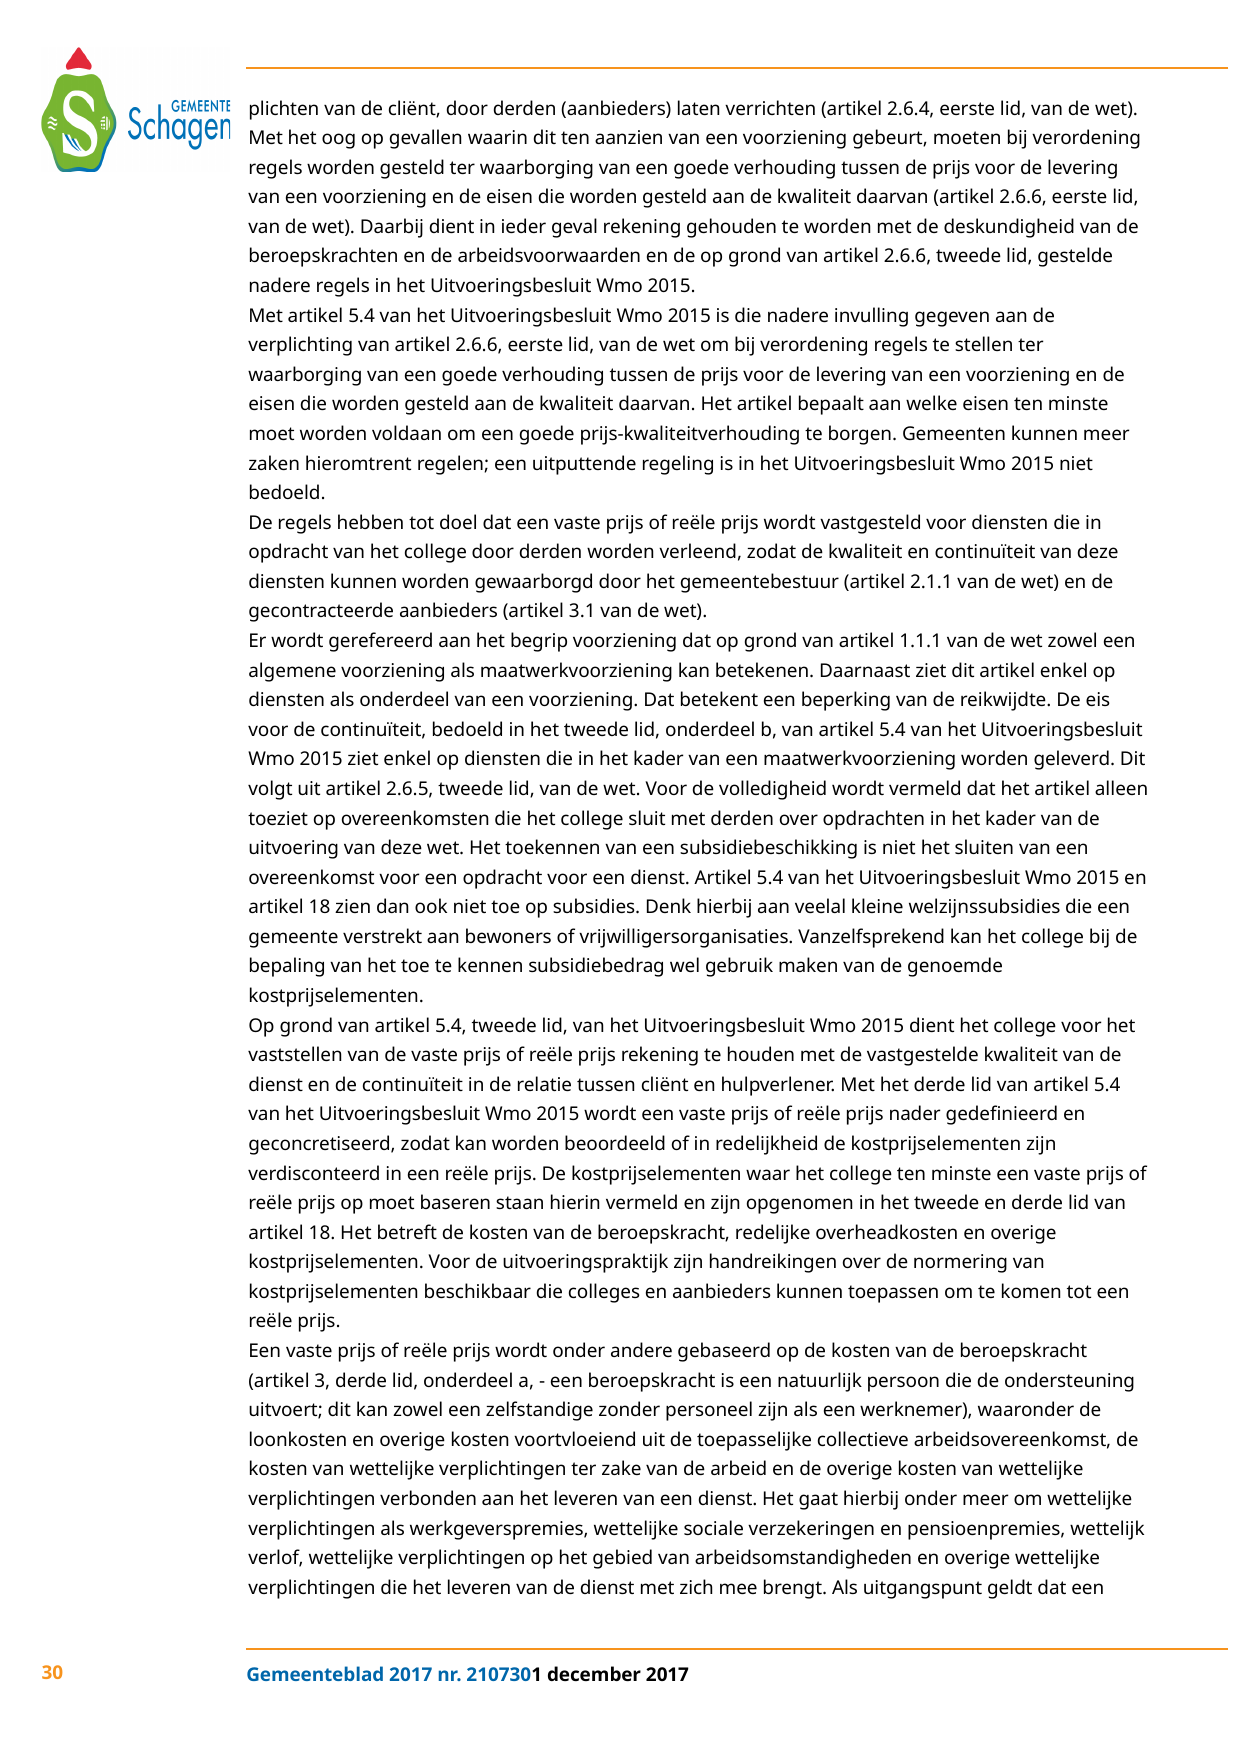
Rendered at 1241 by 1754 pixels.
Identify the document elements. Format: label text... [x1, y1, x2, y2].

text Er wordt gerefereerd aan het begrip voorziening dat op grond van artikel 1.1.1 van de wet zowel een algemene voorziening als maatwerkvoorziening kan betekenen. Daarnaast ziet dit artikel enkel op diensten als onderdeel van een voorziening. Dat betekent een beperking van de reikwijdte. De eis voor de continuïteit, bedoeld in het tweede lid, onderdeel b, van artikel 5.4 van het Uitvoeringsbesluit Wmo 2015 ziet enkel op diensten die in het kader van een maatwerkvoorziening worden geleverd. Dit volgt uit artikel 2.6.5, tweede lid, van de wet. Voor de volledigheid wordt vermeld dat het artikel alleen toeziet op overeenkomsten die het college sluit met derden over opdrachten in het kader van de uitvoering van deze wet. Het toekennen van een subsidiebeschikking is niet het sluiten van een overeenkomst voor een opdracht voor een dienst. Artikel 5.4 van het Uitvoeringsbesluit Wmo 2015 en artikel 18 zien dan ook niet toe op subsidies. Denk hierbij aan veelal kleine welzijnssubsidies die een gemeente verstrekt aan bewoners of vrijwilligersorganisaties. Vanzelfsprekend kan het college bij de bepaling van het toe te kennen subsidiebedrag wel gebruik maken van de genoemde kostprijselementen. [248, 627, 1152, 1008]
picture [41, 47, 231, 172]
text De regels hebben tot doel dat een vaste prijs of reële prijs wordt vastgesteld voor diensten die in opdracht van het college door derden worden verleend, zodat de kwaliteit en continuïteit van deze diensten kunnen worden gewaarborgd door het gemeentebestuur (artikel 2.1.1 van de wet) en de gecontracteerde aanbieders (artikel 3.1 van de wet). [248, 509, 1152, 623]
text Met artikel 5.4 van het Uitvoeringsbesluit Wmo 2015 is die nadere invulling gegeven aan de verplichting van artikel 2.6.6, eerste lid, van de wet om bij verordening regels te stellen ter waarborging van een goede verhouding tussen de prijs voor de levering van een voorziening en de eisen die worden gesteld aan de kwaliteit daarvan. Het artikel bepaalt aan welke eisen ten minste moet worden voldaan om een goede prijs-kwaliteitverhouding te borgen. Gemeenten kunnen meer zaken hieromtrent regelen; een uitputtende regeling is in het Uitvoeringsbesluit Wmo 2015 niet bedoeld. [248, 302, 1152, 505]
text plichten van de cliënt, door derden (aanbieders) laten verrichten (artikel 2.6.4, eerste lid, van de wet). Met het oog op gevallen waarin dit ten aanzien van een voorziening gebeurt, moeten bij verordening regels worden gesteld ter waarborging van een goede verhouding tussen de prijs voor de levering van een voorziening en de eisen die worden gesteld aan de kwaliteit daarvan (artikel 2.6.6, eerste lid, van de wet). Daarbij dient in ieder geval rekening gehouden te worden met de deskundigheid van de beroepskrachten en de arbeidsvoorwaarden en de op grond van artikel 2.6.6, tweede lid, gestelde nadere regels in het Uitvoeringsbesluit Wmo 2015. [248, 95, 1152, 298]
text Een vaste prijs of reële prijs wordt onder andere gebaseerd op de kosten van de beroepskracht (artikel 3, derde lid, onderdeel a, - een beroepskracht is een natuurlijk persoon die de ondersteuning uitvoert; dit kan zowel een zelfstandige zonder personeel zijn als een werknemer), waaronder de loonkosten en overige kosten voortvloeiend uit de toepasselijke collectieve arbeidsovereenkomst, de kosten van wettelijke verplichtingen ter zake van de arbeid en de overige kosten van wettelijke verplichtingen verbonden aan het leveren van een dienst. Het gaat hierbij onder meer om wettelijke verplichtingen als werkgeverspremies, wettelijke sociale verzekeringen en pensioenpremies, wettelijk verlof, wettelijke verplichtingen op het gebied van arbeidsomstandigheden en overige wettelijke verplichtingen die het leveren van de dienst met zich mee brengt. Als uitgangspunt geldt dat een [248, 1337, 1152, 1600]
text Op grond van artikel 5.4, tweede lid, van het Uitvoeringsbesluit Wmo 2015 dient het college voor het vaststellen van de vaste prijs of reële prijs rekening te houden met de vastgestelde kwaliteit van de dienst en de continuïteit in de relatie tussen cliënt en hulpverlener. Met het derde lid van artikel 5.4 van het Uitvoeringsbesluit Wmo 2015 wordt een vaste prijs of reële prijs nader gedefinieerd en geconcretiseerd, zodat kan worden beoordeeld of in redelijkheid de kostprijselementen zijn verdisconteerd in een reële prijs. De kostprijselementen waar het college ten minste een vaste prijs of reële prijs op moet baseren staan hierin vermeld en zijn opgenomen in het tweede en derde lid van artikel 18. Het betreft de kosten van de beroepskracht, redelijke overheadkosten en overige kostprijselementen. Voor de uitvoeringspraktijk zijn handreikingen over de normering van kostprijselementen beschikbaar die colleges en aanbieders kunnen toepassen om te komen tot een reële prijs. [248, 1012, 1152, 1333]
